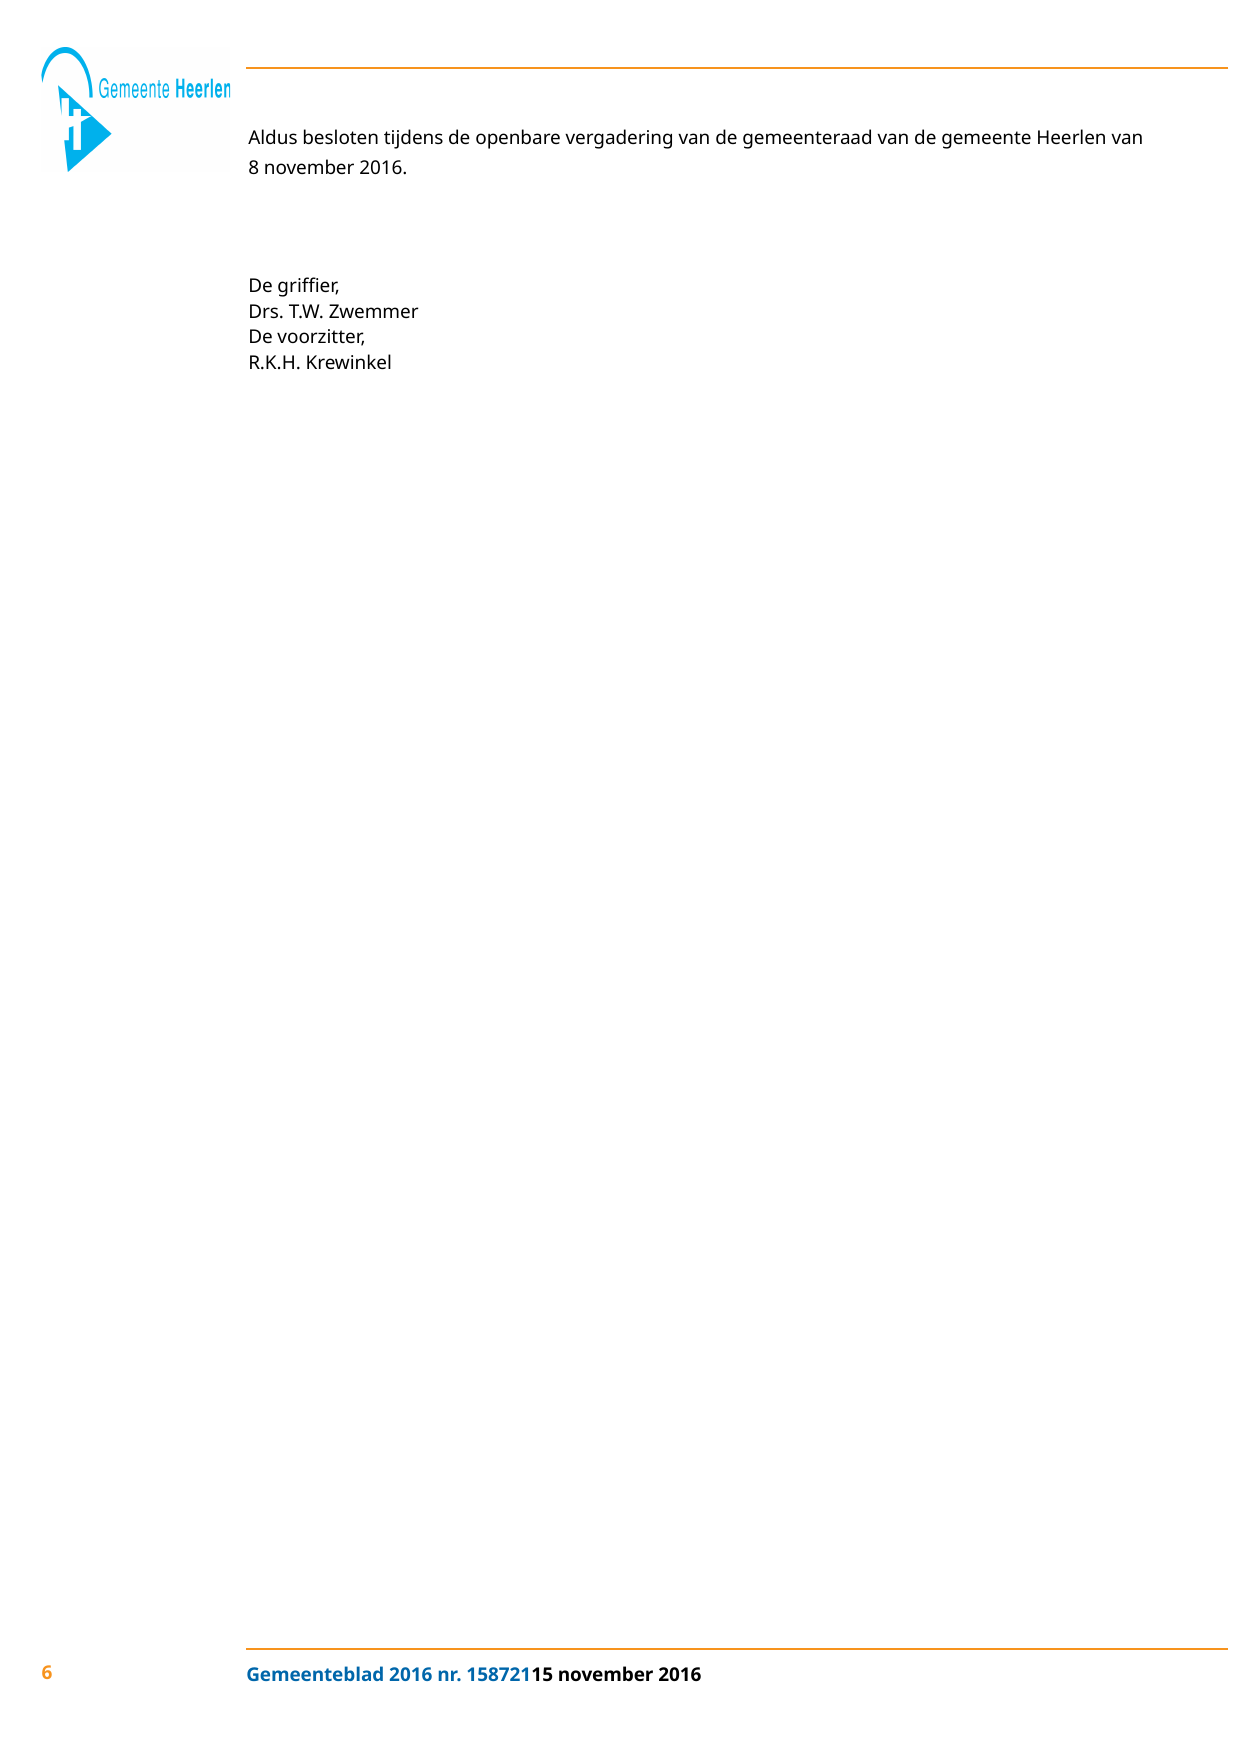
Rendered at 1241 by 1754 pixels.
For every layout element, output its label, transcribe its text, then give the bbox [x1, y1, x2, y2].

text R.K.H. Krewinkel [248, 349, 1152, 375]
text Aldus besloten tijdens de openbare vergadering van de gemeenteraad van de gemeente Heerlen van 8 november 2016. [248, 124, 1152, 180]
text Drs. T.W. Zwemmer [248, 298, 1152, 324]
picture [41, 47, 58, 70]
text De griffier, [248, 272, 1152, 298]
text De voorzitter, [248, 324, 1152, 349]
picture [41, 47, 231, 172]
